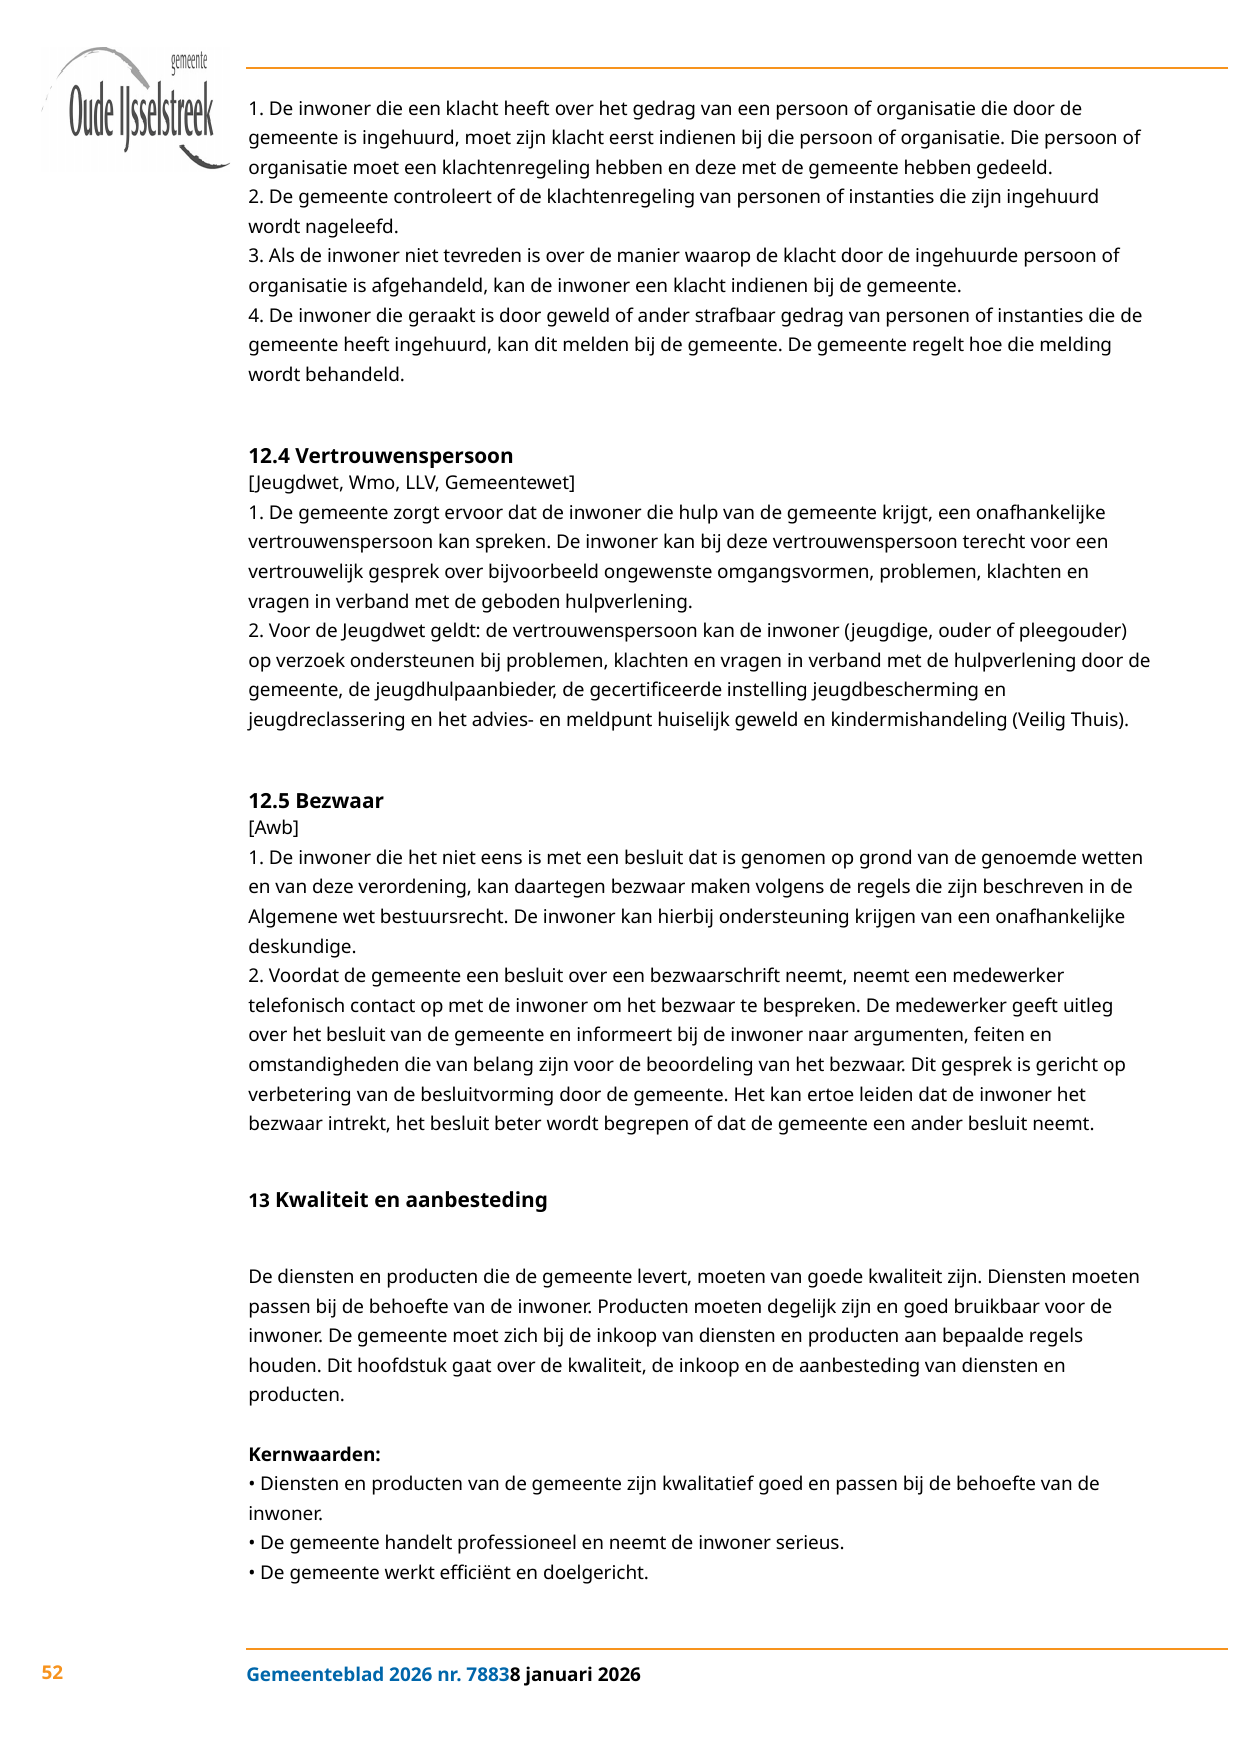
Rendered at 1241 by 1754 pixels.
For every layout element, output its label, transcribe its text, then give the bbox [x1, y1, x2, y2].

text • De gemeente werkt efficiënt en doelgericht. [248, 1559, 1152, 1585]
text 1. De gemeente zorgt ervoor dat de inwoner die hulp van de gemeente krijgt, een onafhankelijke vertrouwenspersoon kan spreken. De inwoner kan bij deze vertrouwenspersoon terecht voor een vertrouwelijk gesprek over bijvoorbeeld ongewenste omgangsvormen, problemen, klachten en vragen in verband met de geboden hulpverlening. [248, 499, 1152, 613]
text 4. De inwoner die geraakt is door geweld of ander strafbaar gedrag van personen of instanties die de gemeente heeft ingehuurd, kan dit melden bij de gemeente. De gemeente regelt hoe die melding wordt behandeld. [248, 302, 1152, 387]
text [Jeugdwet, Wmo, LLV, Gemeentewet] [248, 469, 1152, 495]
text 1. De inwoner die een klacht heeft over het gedrag van een persoon of organisatie die door de gemeente is ingehuurd, moet zijn klacht eerst indienen bij die persoon of organisatie. Die persoon of organisatie moet een klachtenregeling hebben en deze met de gemeente hebben gedeeld. [248, 95, 1152, 180]
text De diensten en producten die de gemeente levert, moeten van goede kwaliteit zijn. Diensten moeten passen bij de behoefte van de inwoner. Producten moeten degelijk zijn en goed bruikbaar voor de inwoner. De gemeente moet zich bij de inkoop van diensten en producten aan bepaalde regels houden. Dit hoofdstuk gaat over de kwaliteit, de inkoop en de aanbesteding van diensten en producten. [248, 1263, 1152, 1407]
text 12.5 Bezwaar [248, 786, 1152, 814]
text 2. Voor de Jeugdwet geldt: de vertrouwenspersoon kan de inwoner (jeugdige, ouder of pleegouder) op verzoek ondersteunen bij problemen, klachten en vragen in verband met de hulpverlening door de gemeente, de jeugdhulpaanbieder, de gecertificeerde instelling jeugdbescherming en jeugdreclassering en het advies- en meldpunt huiselijk geweld en kindermishandeling (Veilig Thuis). [248, 617, 1152, 732]
text [Awb] [248, 814, 1152, 840]
picture [41, 47, 231, 172]
text 13 Kwaliteit en aanbesteding [248, 1186, 1152, 1214]
text Kernwaarden: [248, 1441, 1152, 1467]
text 2. Voordat de gemeente een besluit over een bezwaarschrift neemt, neemt een medewerker telefonisch contact op met de inwoner om het bezwaar te bespreken. De medewerker geeft uitleg over het besluit van de gemeente en informeert bij de inwoner naar argumenten, feiten en omstandigheden die van belang zijn voor de beoordeling van het bezwaar. Dit gesprek is gericht op verbetering van de besluitvorming door de gemeente. Het kan ertoe leiden dat de inwoner het bezwaar intrekt, het besluit beter wordt begrepen of dat de gemeente een ander besluit neemt. [248, 962, 1152, 1136]
text 2. De gemeente controleert of de klachtenregeling van personen of instanties die zijn ingehuurd wordt nageleefd. [248, 183, 1152, 239]
text 3. Als de inwoner niet tevreden is over de manier waarop de klacht door de ingehuurde persoon of organisatie is afgehandeld, kan de inwoner een klacht indienen bij de gemeente. [248, 243, 1152, 298]
text • De gemeente handelt professioneel en neemt de inwoner serieus. [248, 1529, 1152, 1555]
text 12.4 Vertrouwenspersoon [248, 441, 1152, 469]
text • Diensten en producten van de gemeente zijn kwalitatief goed en passen bij de behoefte van de inwoner. [248, 1470, 1152, 1526]
text 1. De inwoner die het niet eens is met een besluit dat is genomen op grond van de genoemde wetten en van deze verordening, kan daartegen bezwaar maken volgens de regels die zijn beschreven in de Algemene wet bestuursrecht. De inwoner kan hierbij ondersteuning krijgen van een onafhankelijke deskundige. [248, 844, 1152, 959]
